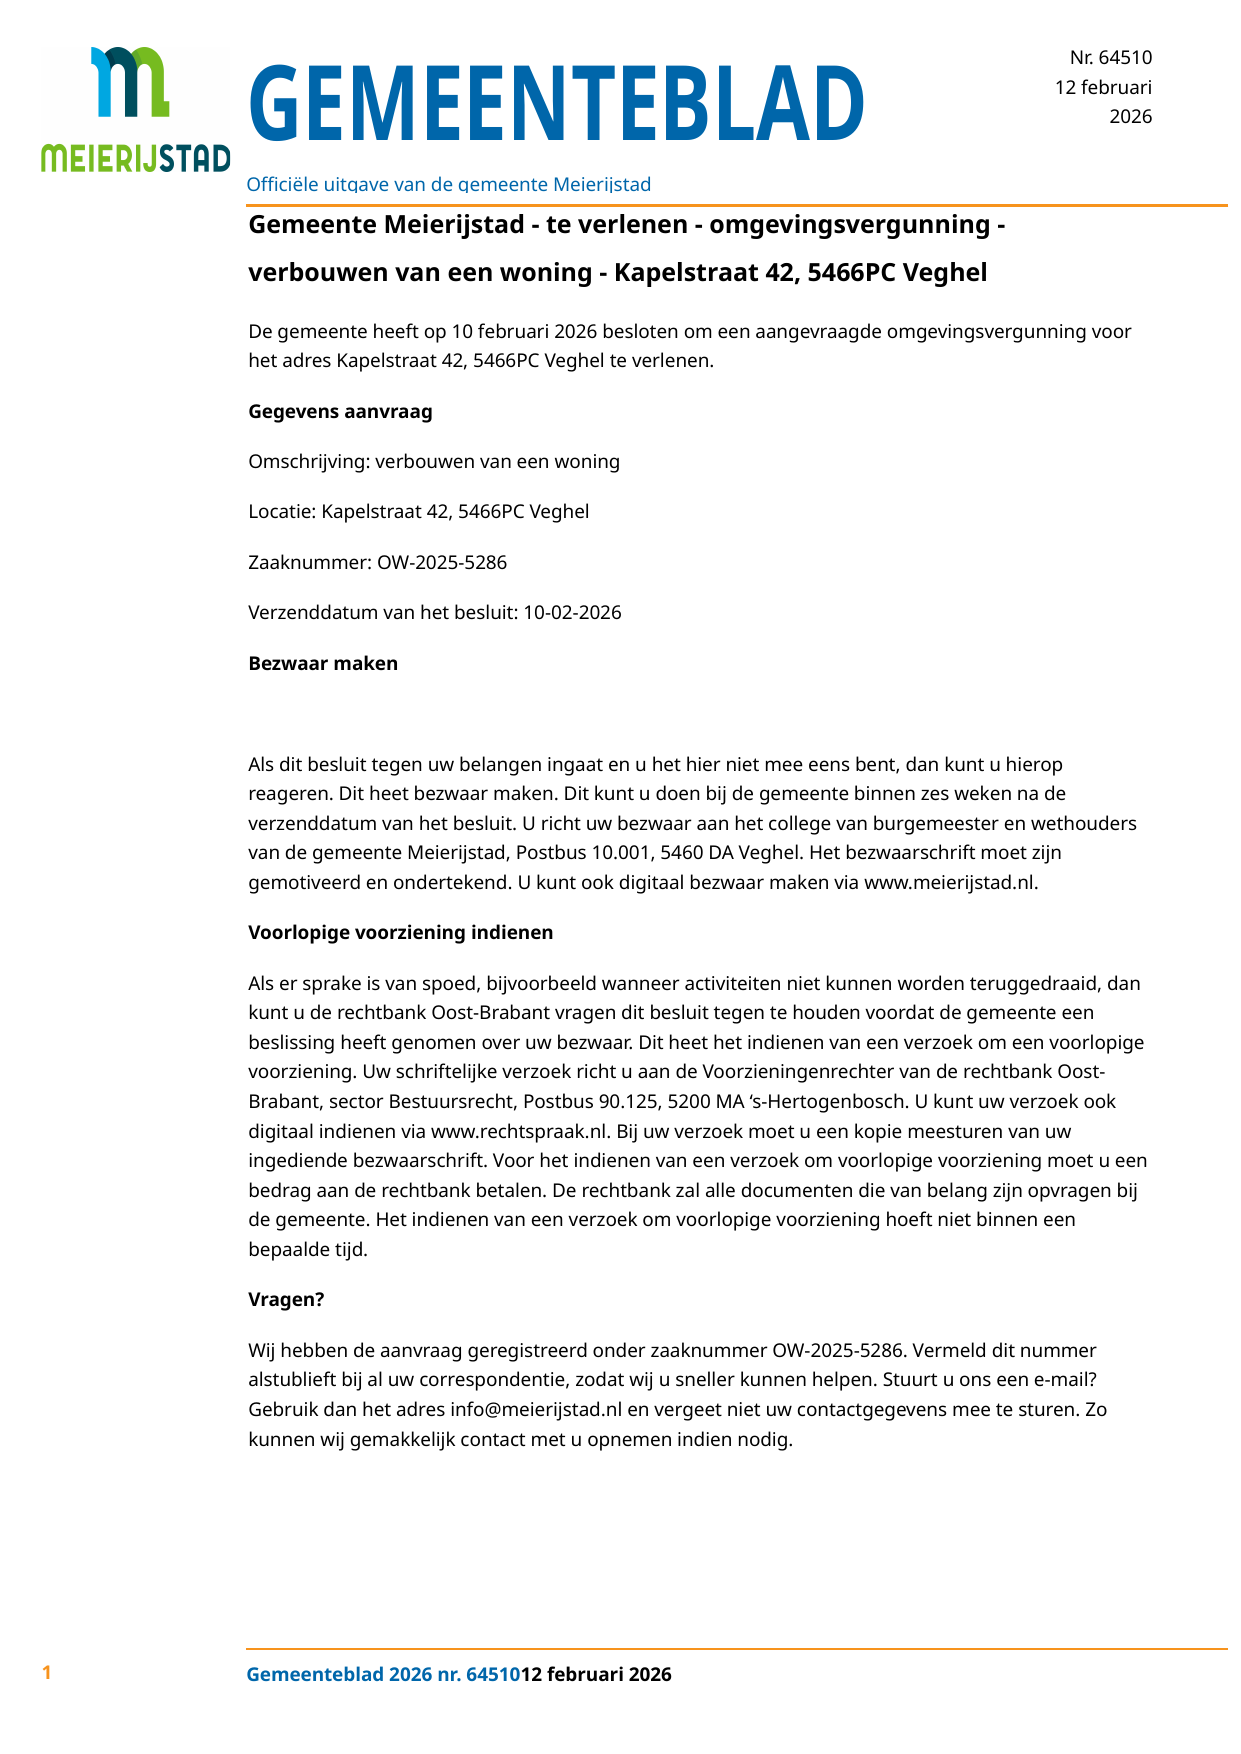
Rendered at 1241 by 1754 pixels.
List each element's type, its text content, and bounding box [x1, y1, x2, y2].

picture [41, 47, 231, 172]
text Wij hebben de aanvraag geregistreerd onder zaaknummer OW-2025-5286. Vermeld dit nummer alstublieft bij al uw correspondentie, zodat wij u sneller kunnen helpen. Stuurt u ons een e-mail? Gebruik dan het adres info@meierijstad.nl en vergeet niet uw contactgegevens mee te sturen. Zo kunnen wij gemakkelijk contact met u opnemen indien nodig. [248, 1337, 1152, 1452]
text Gemeente Meierijstad - te verlenen - omgevingsvergunning - verbouwen van een woning - Kapelstraat 42, 5466PC Veghel [248, 207, 1152, 288]
text Omschrijving: verbouwen van een woning [248, 448, 1152, 474]
text Bezwaar maken [248, 650, 1152, 676]
text Verzenddatum van het besluit: 10-02-2026 [248, 599, 1152, 625]
text Als er sprake is van spoed, bijvoorbeeld wanneer activiteiten niet kunnen worden teruggedraaid, dan kunt u de rechtbank Oost-Brabant vragen dit besluit tegen te houden voordat de gemeente een beslissing heeft genomen over uw bezwaar. Dit heet het indienen van een verzoek om een voorlopige voorziening. Uw schriftelijke verzoek richt u aan de Voorzieningenrechter van de rechtbank Oost-Brabant, sector Bestuursrecht, Postbus 90.125, 5200 MA ‘s-Hertogenbosch. U kunt uw verzoek ook digitaal indienen via www.rechtspraak.nl. Bij uw verzoek moet u een kopie meesturen van uw ingediende bezwaarschrift. Voor het indienen van een verzoek om voorlopige voorziening moet u een bedrag aan de rechtbank betalen. De rechtbank zal alle documenten die van belang zijn opvragen bij de gemeente. Het indienen van een verzoek om voorlopige voorziening hoeft niet binnen een bepaalde tijd. [248, 970, 1152, 1262]
text Locatie: Kapelstraat 42, 5466PC Veghel [248, 499, 1152, 524]
text Gegevens aanvraag [248, 398, 1152, 424]
text Zaaknummer: OW-2025-5286 [248, 549, 1152, 575]
text De gemeente heeft op 10 februari 2026 besloten om een aangevraagde omgevingsvergunning voor het adres Kapelstraat 42, 5466PC Veghel te verlenen. [248, 318, 1152, 373]
text Als dit besluit tegen uw belangen ingaat en u het hier niet mee eens bent, dan kunt u hierop reageren. Dit heet bezwaar maken. Dit kunt u doen bij de gemeente binnen zes weken na de verzenddatum van het besluit. U richt uw bezwaar aan het college van burgemeester en wethouders van de gemeente Meierijstad, Postbus 10.001, 5460 DA Veghel. Het bezwaarschrift moet zijn gemotiveerd en ondertekend. U kunt ook digitaal bezwaar maken via www.meierijstad.nl. [248, 751, 1152, 895]
text Vragen? [248, 1287, 1152, 1312]
text Voorlopige voorziening indienen [248, 919, 1152, 945]
